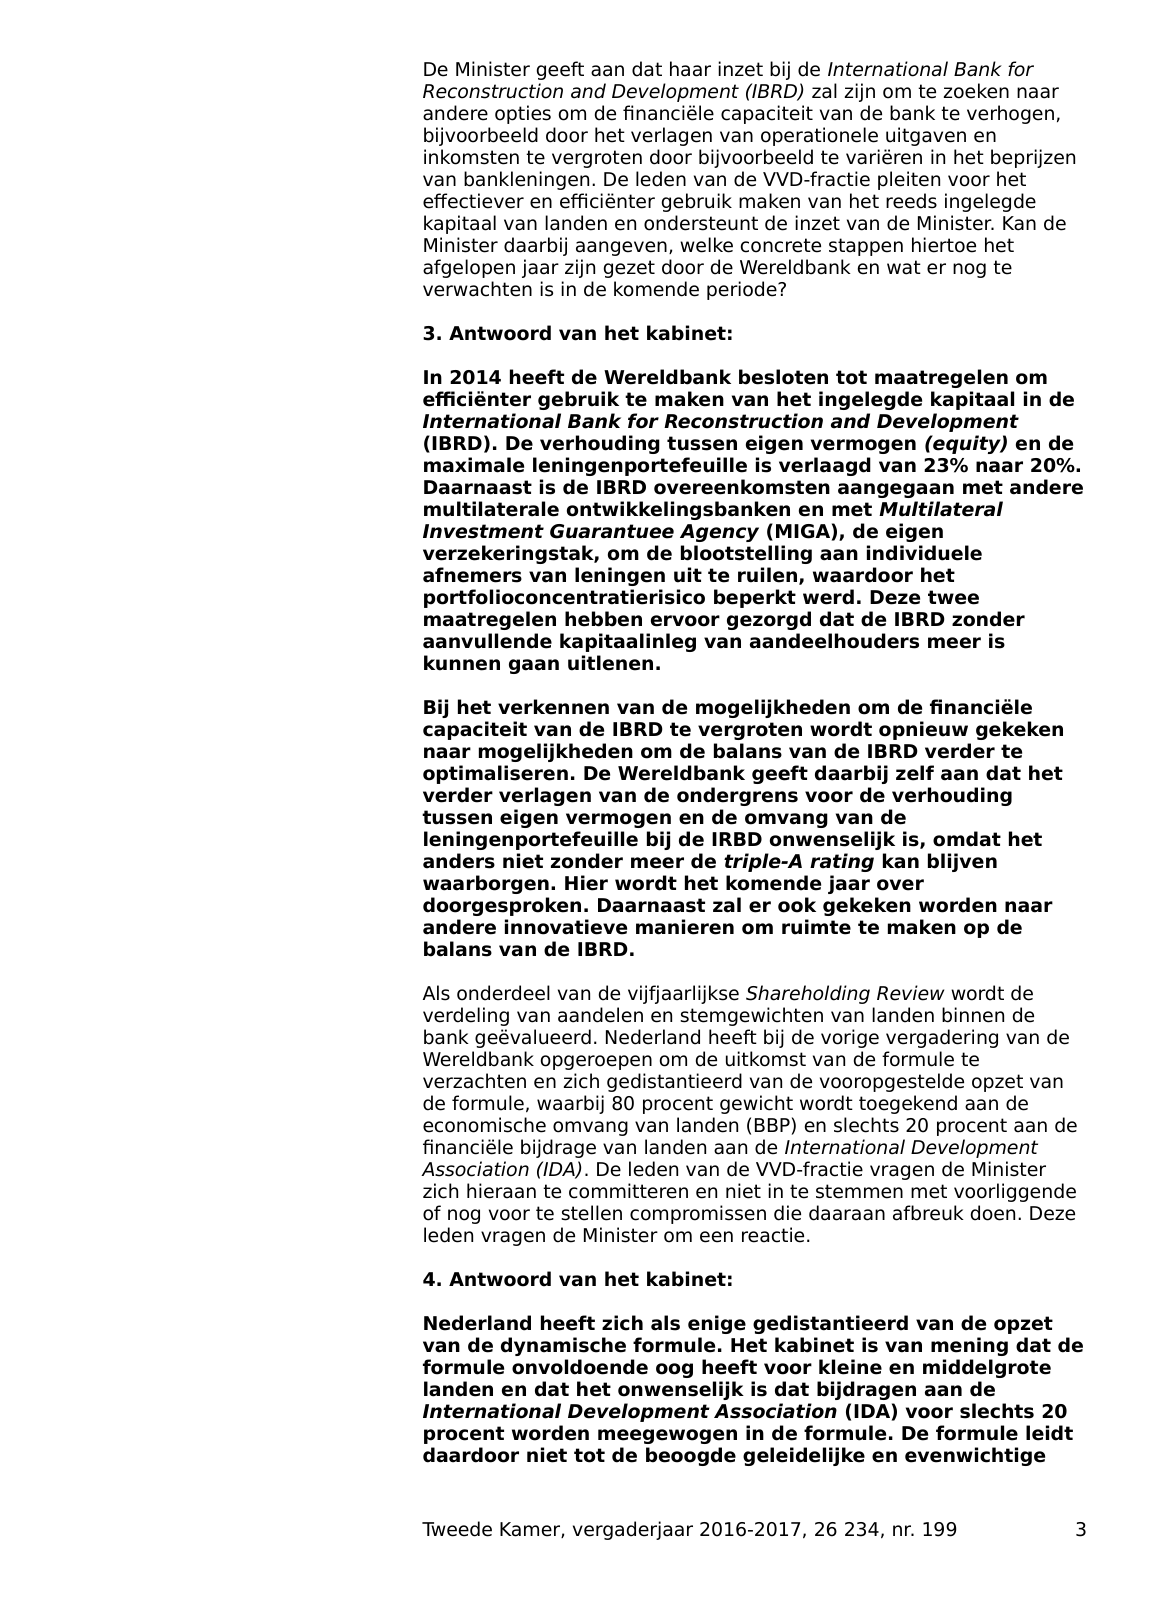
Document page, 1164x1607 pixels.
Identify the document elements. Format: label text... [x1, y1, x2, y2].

text Nederland heeft zich als enige gedistantieerd van de opzet van de dynamische formule. Het kabinet is van mening dat de formule onvoldoende oog heeft voor kleine en middelgrote landen en dat het onwenselijk is dat bijdragen aan de International Development Association (IDA) voor slechts 20 procent worden meegewogen in de formule. De formule leidt daardoor niet tot de beoogde geleidelijke en evenwichtige [422, 1313, 1087, 1467]
text In 2014 heeft de Wereldbank besloten tot maatregelen om efficiënter gebruik te maken van het ingelegde kapitaal in de International Bank for Reconstruction and Development (IBRD). De verhouding tussen eigen vermogen (equity) en de maximale leningenportefeuille is verlaagd van 23% naar 20%. Daarnaast is de IBRD overeenkomsten aangegaan met andere multilaterale ontwikkelingsbanken en met Multilateral Investment Guarantuee Agency (MIGA), de eigen verzekeringstak, om de blootstelling aan individuele afnemers van leningen uit te ruilen, waardoor het portfolioconcentratierisico beperkt werd. Deze twee maatregelen hebben ervoor gezorgd dat de IBRD zonder aanvullende kapitaalinleg van aandeelhouders meer is kunnen gaan uitlenen. [422, 367, 1087, 675]
text De Minister geeft aan dat haar inzet bij de International Bank for Reconstruction and Development (IBRD) zal zijn om te zoeken naar andere opties om de financiële capaciteit van de bank te verhogen, bijvoorbeeld door het verlagen van operationele uitgaven en inkomsten te vergroten door bijvoorbeeld te variëren in het beprijzen van bankleningen. De leden van de VVD-fractie pleiten voor het effectiever en efficiënter gebruik maken van het reeds ingelegde kapitaal van landen en ondersteunt de inzet van de Minister. Kan de Minister daarbij aangeven, welke concrete stappen hiertoe het afgelopen jaar zijn gezet door de Wereldbank en wat er nog te verwachten is in de komende periode? [422, 59, 1087, 301]
subtitle 3. Antwoord van het kabinet: [422, 323, 1087, 345]
subtitle 4. Antwoord van het kabinet: [422, 1269, 1087, 1291]
text Als onderdeel van de vijfjaarlijkse Shareholding Review wordt de verdeling van aandelen en stemgewichten van landen binnen de bank geëvalueerd. Nederland heeft bij de vorige vergadering van de Wereldbank opgeroepen om de uitkomst van de formule te verzachten en zich gedistantieerd van de vooropgestelde opzet van de formule, waarbij 80 procent gewicht wordt toegekend aan de economische omvang van landen (BBP) en slechts 20 procent aan de financiële bijdrage van landen aan de International Development Association (IDA). De leden van de VVD-fractie vragen de Minister zich hieraan te committeren en niet in te stemmen met voorliggende of nog voor te stellen compromissen die daaraan afbreuk doen. Deze leden vragen de Minister om een reactie. [422, 983, 1087, 1247]
text Bij het verkennen van de mogelijkheden om de financiële capaciteit van de IBRD te vergroten wordt opnieuw gekeken naar mogelijkheden om de balans van de IBRD verder te optimaliseren. De Wereldbank geeft daarbij zelf aan dat het verder verlagen van de ondergrens voor de verhouding tussen eigen vermogen en de omvang van de leningenportefeuille bij de IRBD onwenselijk is, omdat het anders niet zonder meer de triple-A rating kan blijven waarborgen. Hier wordt het komende jaar over doorgesproken. Daarnaast zal er ook gekeken worden naar andere innovatieve manieren om ruimte te maken op de balans van de IBRD. [422, 697, 1087, 961]
